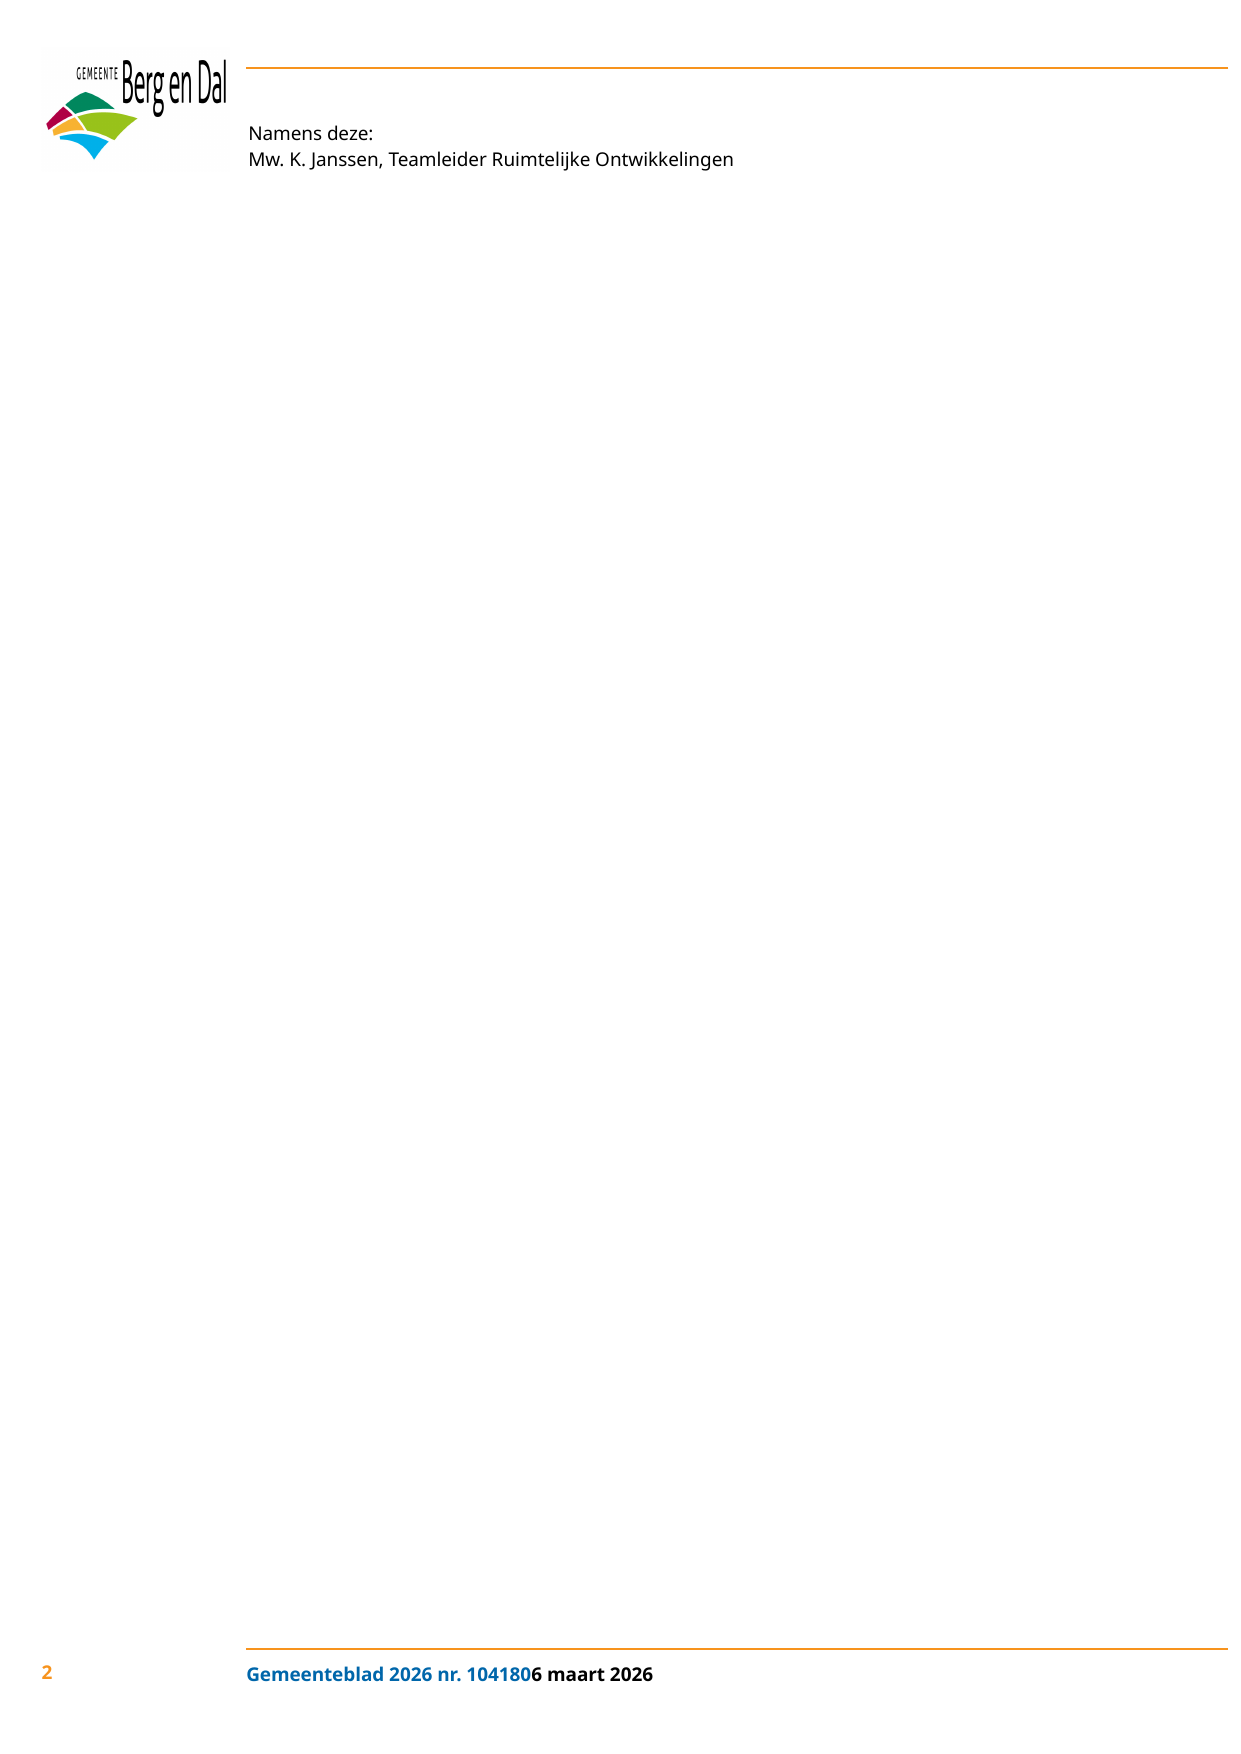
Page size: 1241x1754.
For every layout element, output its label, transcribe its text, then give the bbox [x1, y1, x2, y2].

text Mw. K. Janssen, Teamleider Ruimtelijke Ontwikkelingen [248, 146, 1152, 172]
picture [41, 47, 231, 172]
text Namens deze: [248, 121, 1152, 146]
